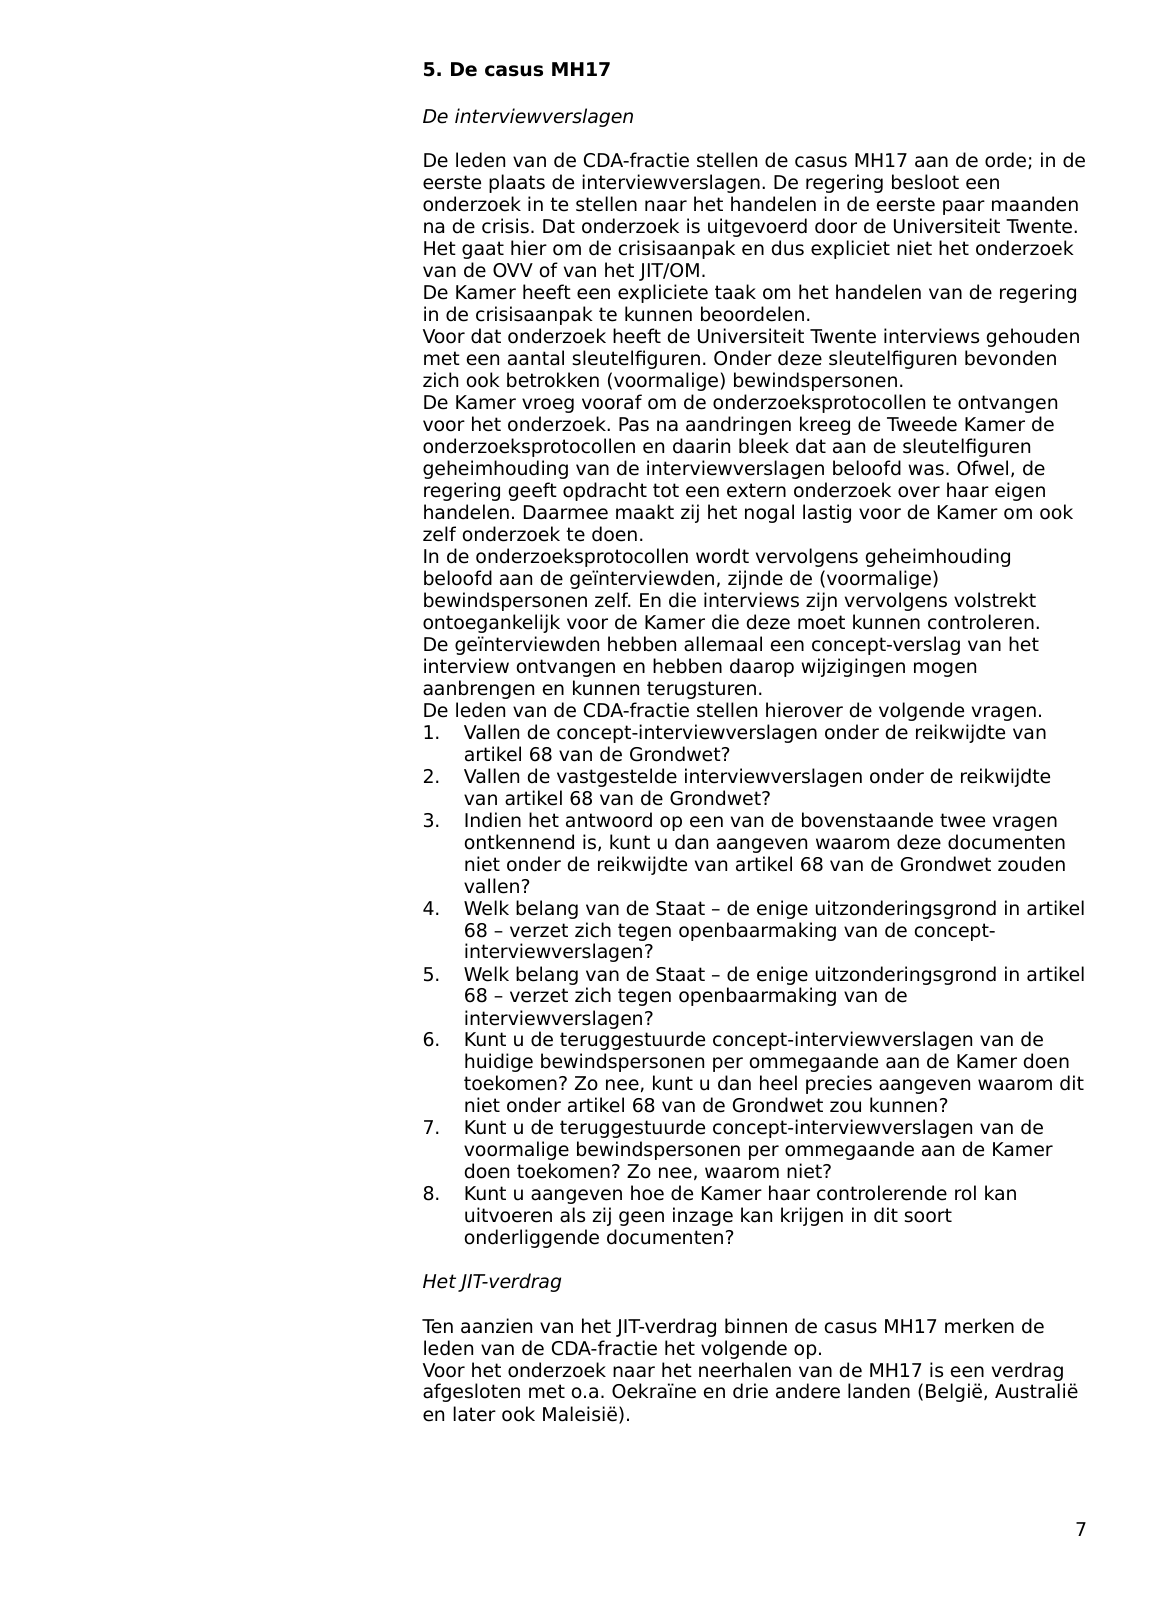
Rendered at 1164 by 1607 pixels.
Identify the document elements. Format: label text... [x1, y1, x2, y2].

text 1. Vallen de concept-interviewverslagen onder de reikwijdte van artikel 68 van de Grondwet? [422, 722, 1087, 766]
text Ten aanzien van het JIT-verdrag binnen de casus MH17 merken de leden van de CDA-fractie het volgende op. [422, 1316, 1087, 1359]
text Voor dat onderzoek heeft de Universiteit Twente interviews gehouden met een aantal sleutelfiguren. Onder deze sleutelfiguren bevonden zich ook betrokken (voormalige) bewindspersonen. [422, 326, 1087, 392]
text Voor het onderzoek naar het neerhalen van de MH17 is een verdrag afgesloten met o.a. Oekraïne en drie andere landen (België, Australië en later ook Maleisië). [422, 1359, 1087, 1425]
text 2. Vallen de vastgestelde interviewverslagen onder de reikwijdte van artikel 68 van de Grondwet? [422, 766, 1087, 809]
text 7. Kunt u de teruggestuurde concept-interviewverslagen van de voormalige bewindspersonen per ommegaande aan de Kamer doen toekomen? Zo nee, waarom niet? [422, 1117, 1087, 1183]
text De leden van de CDA-fractie stellen hierover de volgende vragen. [422, 700, 1087, 722]
subtitle Het JIT-verdrag [422, 1271, 1087, 1293]
subtitle 5. De casus MH17 [422, 59, 1087, 81]
text De leden van de CDA-fractie stellen de casus MH17 aan de orde; in de eerste plaats de interviewverslagen. De regering besloot een onderzoek in te stellen naar het handelen in de eerste paar maanden na de crisis. Dat onderzoek is uitgevoerd door de Universiteit Twente. Het gaat hier om de crisisaanpak en dus expliciet niet het onderzoek van de OVV of van het JIT/OM. [422, 150, 1087, 282]
text 6. Kunt u de teruggestuurde concept-interviewverslagen van de huidige bewindspersonen per ommegaande aan de Kamer doen toekomen? Zo nee, kunt u dan heel precies aangeven waarom dit niet onder artikel 68 van de Grondwet zou kunnen? [422, 1029, 1087, 1117]
text 5. Welk belang van de Staat – de enige uitzonderingsgrond in artikel 68 – verzet zich tegen openbaarmaking van de interviewverslagen? [422, 963, 1087, 1029]
text In de onderzoeksprotocollen wordt vervolgens geheimhouding beloofd aan de geïnterviewden, zijnde de (voormalige) bewindspersonen zelf. En die interviews zijn vervolgens volstrekt ontoegankelijk voor de Kamer die deze moet kunnen controleren. [422, 546, 1087, 634]
text 3. Indien het antwoord op een van de bovenstaande twee vragen ontkennend is, kunt u dan aangeven waarom deze documenten niet onder de reikwijdte van artikel 68 van de Grondwet zouden vallen? [422, 809, 1087, 897]
text De Kamer heeft een expliciete taak om het handelen van de regering in de crisisaanpak te kunnen beoordelen. [422, 282, 1087, 326]
text 8. Kunt u aangeven hoe de Kamer haar controlerende rol kan uitvoeren als zij geen inzage kan krijgen in dit soort onderliggende documenten? [422, 1183, 1087, 1249]
text De Kamer vroeg vooraf om de onderzoeksprotocollen te ontvangen voor het onderzoek. Pas na aandringen kreeg de Tweede Kamer de onderzoeksprotocollen en daarin bleek dat aan de sleutelfiguren geheimhouding van de interviewverslagen beloofd was. Ofwel, de regering geeft opdracht tot een extern onderzoek over haar eigen handelen. Daarmee maakt zij het nogal lastig voor de Kamer om ook zelf onderzoek te doen. [422, 392, 1087, 546]
text De geïnterviewden hebben allemaal een concept-verslag van het interview ontvangen en hebben daarop wijzigingen mogen aanbrengen en kunnen terugsturen. [422, 634, 1087, 700]
subtitle De interviewverslagen [422, 106, 1087, 128]
text 4. Welk belang van de Staat – de enige uitzonderingsgrond in artikel 68 – verzet zich tegen openbaarmaking van de concept-interviewverslagen? [422, 897, 1087, 963]
